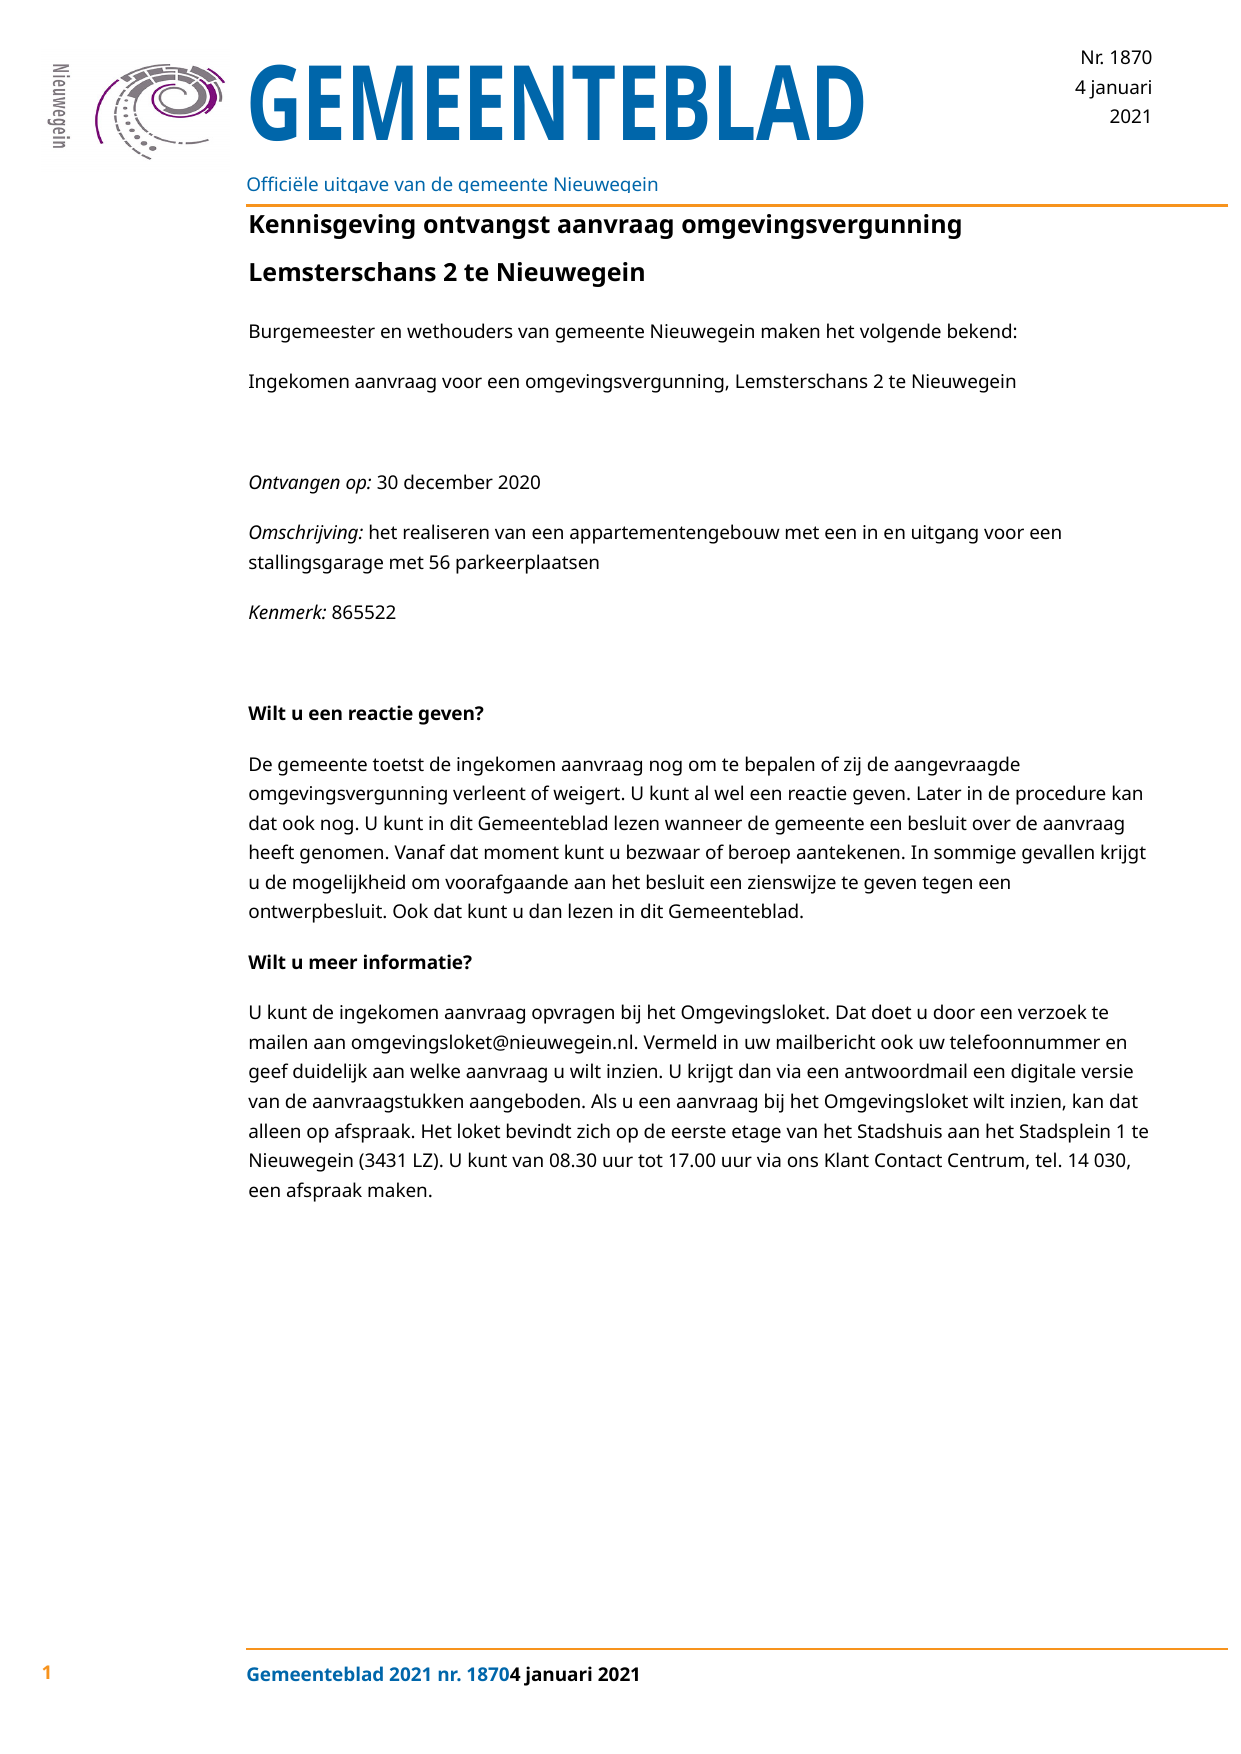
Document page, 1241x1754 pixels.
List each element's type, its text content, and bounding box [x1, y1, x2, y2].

text Kennisgeving ontvangst aanvraag omgevingsvergunning Lemsterschans 2 te Nieuwegein [248, 207, 1152, 288]
picture [41, 47, 231, 172]
text Ingekomen aanvraag voor een omgevingsvergunning, Lemsterschans 2 te Nieuwegein [248, 368, 1152, 394]
text Wilt u meer informatie? [248, 949, 1152, 975]
text Ontvangen op: 30 december 2020 [248, 469, 1152, 495]
text Burgemeester en wethouders van gemeente Nieuwegein maken het volgende bekend: [248, 318, 1152, 344]
text De gemeente toetst de ingekomen aanvraag nog om te bepalen of zij de aangevraagde omgevingsvergunning verleent of weigert. U kunt al wel een reactie geven. Later in de procedure kan dat ook nog. U kunt in dit Gemeenteblad lezen wanneer de gemeente een besluit over de aanvraag heeft genomen. Vanaf dat moment kunt u bezwaar of beroep aantekenen. In sommige gevallen krijgt u de mogelijkheid om voorafgaande aan het besluit een zienswijze te geven tegen een ontwerpbesluit. Ook dat kunt u dan lezen in dit Gemeenteblad. [248, 751, 1152, 924]
text U kunt de ingekomen aanvraag opvragen bij het Omgevingsloket. Dat doet u door een verzoek te mailen aan omgevingsloket@nieuwegein.nl. Vermeld in uw mailbericht ook uw telefoonnummer en geef duidelijk aan welke aanvraag u wilt inzien. U krijgt dan via een antwoordmail een digitale versie van de aanvraagstukken aangeboden. Als u een aanvraag bij het Omgevingsloket wilt inzien, kan dat alleen op afspraak. Het loket bevindt zich op de eerste etage van het Stadshuis aan het Stadsplein 1 te Nieuwegein (3431 LZ). U kunt van 08.30 uur tot 17.00 uur via ons Klant Contact Centrum, tel. 14 030, een afspraak maken. [248, 999, 1152, 1203]
text Wilt u een reactie geven? [248, 700, 1152, 726]
text Kenmerk: 865522 [248, 599, 1152, 625]
text Omschrijving: het realiseren van een appartementengebouw met een in en uitgang voor een stallingsgarage met 56 parkeerplaatsen [248, 519, 1152, 575]
